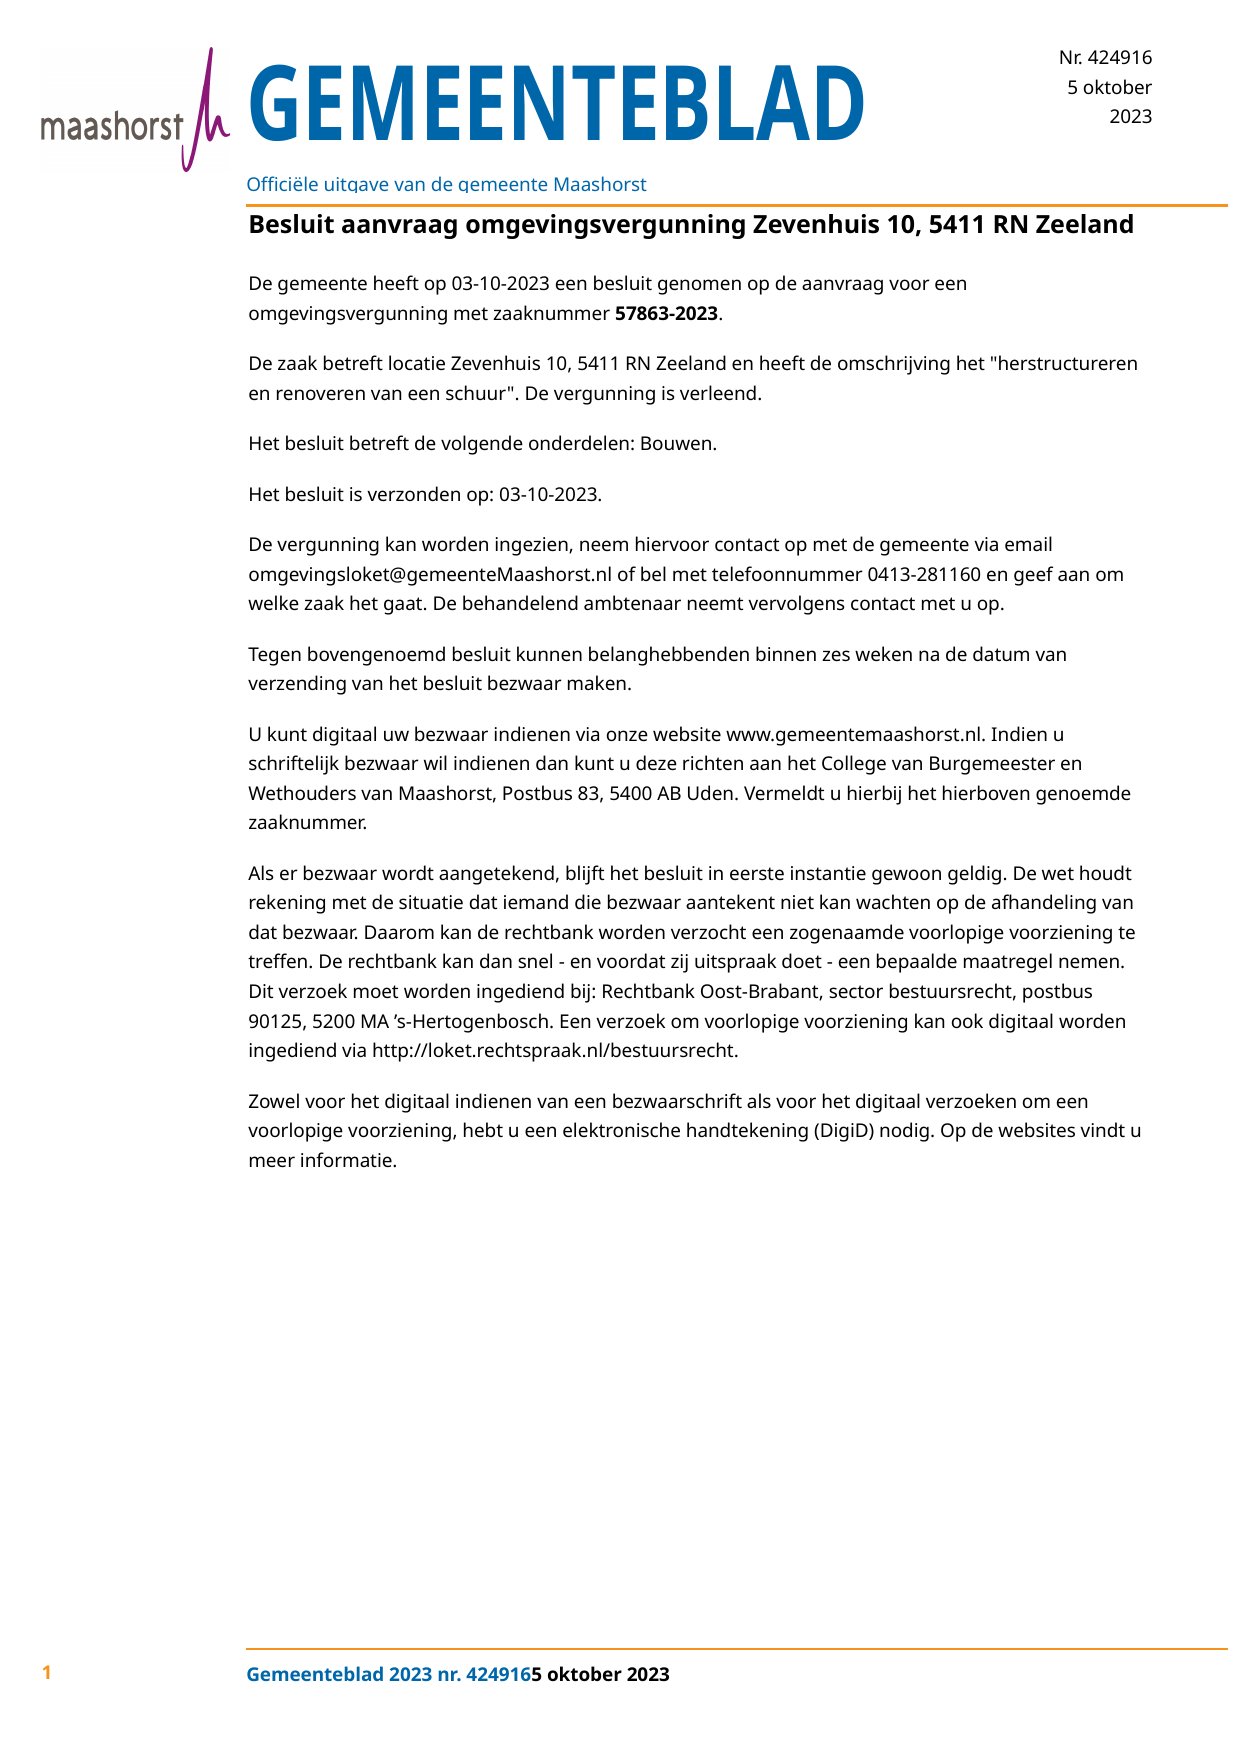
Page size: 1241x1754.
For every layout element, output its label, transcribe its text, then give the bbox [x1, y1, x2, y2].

text Zowel voor het digitaal indienen van een bezwaarschrift als voor het digitaal verzoeken om een voorlopige voorziening, hebt u een elektronische handtekening (DigiD) nodig. Op de websites vindt u meer informatie. [248, 1088, 1152, 1173]
text De zaak betreft locatie Zevenhuis 10, 5411 RN Zeeland en heeft de omschrijving het "herstructureren en renoveren van een schuur". De vergunning is verleend. [248, 350, 1152, 406]
text Besluit aanvraag omgevingsvergunning Zevenhuis 10, 5411 RN Zeeland [248, 207, 1152, 241]
text Tegen bovengenoemd besluit kunnen belanghebbenden binnen zes weken na de datum van verzending van het besluit bezwaar maken. [248, 641, 1152, 696]
text De gemeente heeft op 03-10-2023 een besluit genomen op de aanvraag voor een omgevingsvergunning met zaaknummer 57863-2023. [248, 270, 1152, 326]
text Het besluit is verzonden op: 03-10-2023. [248, 481, 1152, 506]
text De vergunning kan worden ingezien, neem hiervoor contact op met de gemeente via email omgevingsloket@gemeenteMaashorst.nl of bel met telefoonnummer 0413-281160 en geef aan om welke zaak het gaat. De behandelend ambtenaar neemt vervolgens contact met u op. [248, 531, 1152, 616]
picture [41, 47, 231, 172]
text U kunt digitaal uw bezwaar indienen via onze website www.gemeentemaashorst.nl. Indien u schriftelijk bezwaar wil indienen dan kunt u deze richten aan het College van Burgemeester en Wethouders van Maashorst, Postbus 83, 5400 AB Uden. Vermeldt u hierbij het hierboven genoemde zaaknummer. [248, 721, 1152, 835]
text Het besluit betreft de volgende onderdelen: Bouwen. [248, 430, 1152, 456]
text Als er bezwaar wordt aangetekend, blijft het besluit in eerste instantie gewoon geldig. De wet houdt rekening met de situatie dat iemand die bezwaar aantekent niet kan wachten op de afhandeling van dat bezwaar. Daarom kan de rechtbank worden verzocht een zogenaamde voorlopige voorziening te treffen. De rechtbank kan dan snel - en voordat zij uitspraak doet - een bepaalde maatregel nemen. Dit verzoek moet worden ingediend bij: Rechtbank Oost-Brabant, sector bestuursrecht, postbus 90125, 5200 MA ’s-Hertogenbosch. Een verzoek om voorlopige voorziening kan ook digitaal worden ingediend via http://loket.rechtspraak.nl/bestuursrecht. [248, 860, 1152, 1063]
